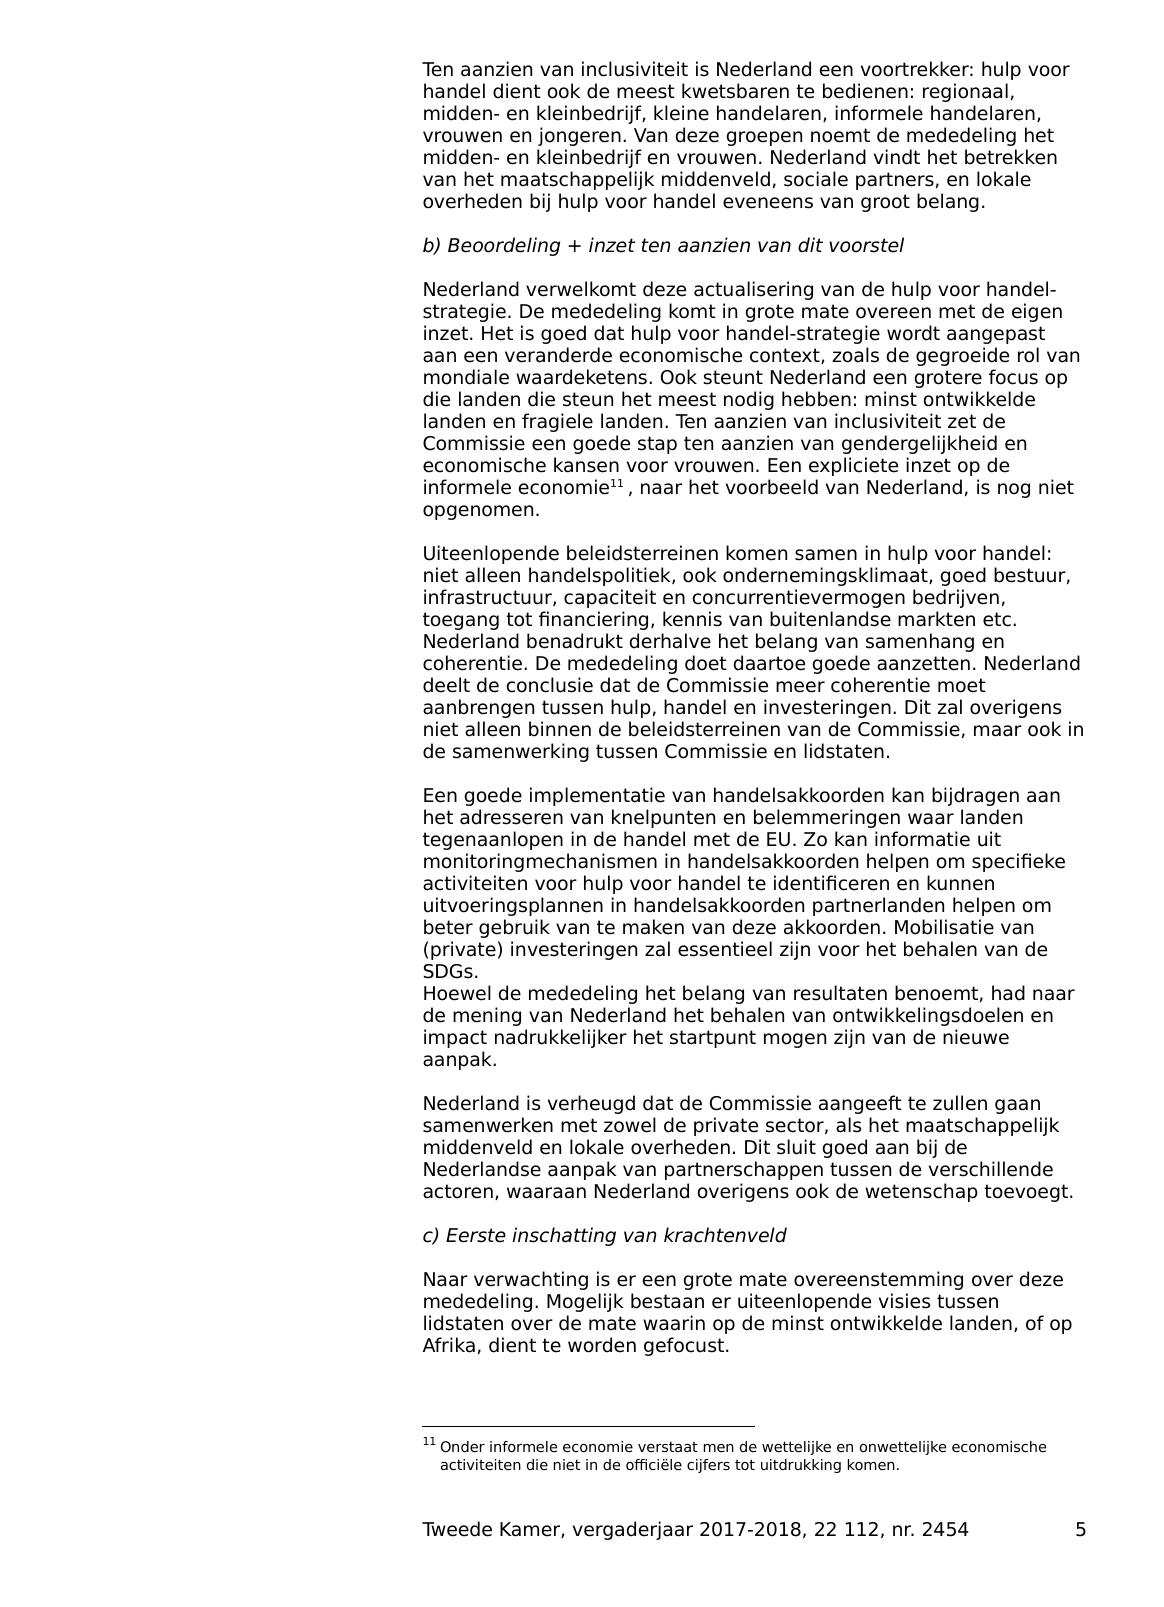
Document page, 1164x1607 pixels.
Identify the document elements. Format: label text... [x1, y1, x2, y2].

text Hoewel de mededeling het belang van resultaten benoemt, had naar de mening van Nederland het behalen van ontwikkelingsdoelen en impact nadrukkelijker het startpunt mogen zijn van de nieuwe aanpak. [422, 983, 1087, 1071]
text Uiteenlopende beleidsterreinen komen samen in hulp voor handel: niet alleen handelspolitiek, ook ondernemingsklimaat, goed bestuur, infrastructuur, capaciteit en concurrentievermogen bedrijven, toegang tot financiering, kennis van buitenlandse markten etc. Nederland benadrukt derhalve het belang van samenhang en coherentie. De mededeling doet daartoe goede aanzetten. Nederland deelt de conclusie dat de Commissie meer coherentie moet aanbrengen tussen hulp, handel en investeringen. Dit zal overigens niet alleen binnen de beleidsterreinen van de Commissie, maar ook in de samenwerking tussen Commissie en lidstaten. [422, 543, 1087, 763]
text Naar verwachting is er een grote mate overeenstemming over deze mededeling. Mogelijk bestaan er uiteenlopende visies tussen lidstaten over de mate waarin op de minst ontwikkelde landen, of op Afrika, dient te worden gefocust. [422, 1269, 1087, 1357]
text Nederland verwelkomt deze actualisering van de hulp voor handel-strategie. De mededeling komt in grote mate overeen met de eigen inzet. Het is goed dat hulp voor handel-strategie wordt aangepast aan een veranderde economische context, zoals de gegroeide rol van mondiale waardeketens. Ook steunt Nederland een grotere focus op die landen die steun het meest nodig hebben: minst ontwikkelde landen en fragiele landen. Ten aanzien van inclusiviteit zet de Commissie een goede stap ten aanzien van gendergelijkheid en economische kansen voor vrouwen. Een expliciete inzet op de informele economie, naar het voorbeeld van Nederland, is nog niet opgenomen. [422, 279, 1087, 521]
text Nederland is verheugd dat de Commissie aangeeft te zullen gaan samenwerken met zowel de private sector, als het maatschappelijk middenveld en lokale overheden. Dit sluit goed aan bij de Nederlandse aanpak van partnerschappen tussen de verschillende actoren, waaraan Nederland overigens ook de wetenschap toevoegt. [422, 1093, 1087, 1203]
text Onder informele economie verstaat men de wettelijke en onwettelijke economische activiteiten die niet in de officiële cijfers tot uitdrukking komen. [422, 1435, 1087, 1474]
text Een goede implementatie van handelsakkoorden kan bijdragen aan het adresseren van knelpunten en belemmeringen waar landen tegenaanlopen in de handel met de EU. Zo kan informatie uit monitoringmechanismen in handelsakkoorden helpen om specifieke activiteiten voor hulp voor handel te identificeren en kunnen uitvoeringsplannen in handelsakkoorden partnerlanden helpen om beter gebruik van te maken van deze akkoorden. Mobilisatie van (private) investeringen zal essentieel zijn voor het behalen van de SDGs. [422, 785, 1087, 983]
subtitle c) Eerste inschatting van krachtenveld [422, 1225, 1087, 1247]
text Ten aanzien van inclusiviteit is Nederland een voortrekker: hulp voor handel dient ook de meest kwetsbaren te bedienen: regionaal, midden- en kleinbedrijf, kleine handelaren, informele handelaren, vrouwen en jongeren. Van deze groepen noemt de mededeling het midden- en kleinbedrijf en vrouwen. Nederland vindt het betrekken van het maatschappelijk middenveld, sociale partners, en lokale overheden bij hulp voor handel eveneens van groot belang. [422, 59, 1087, 213]
subtitle b) Beoordeling + inzet ten aanzien van dit voorstel [422, 235, 1087, 257]
